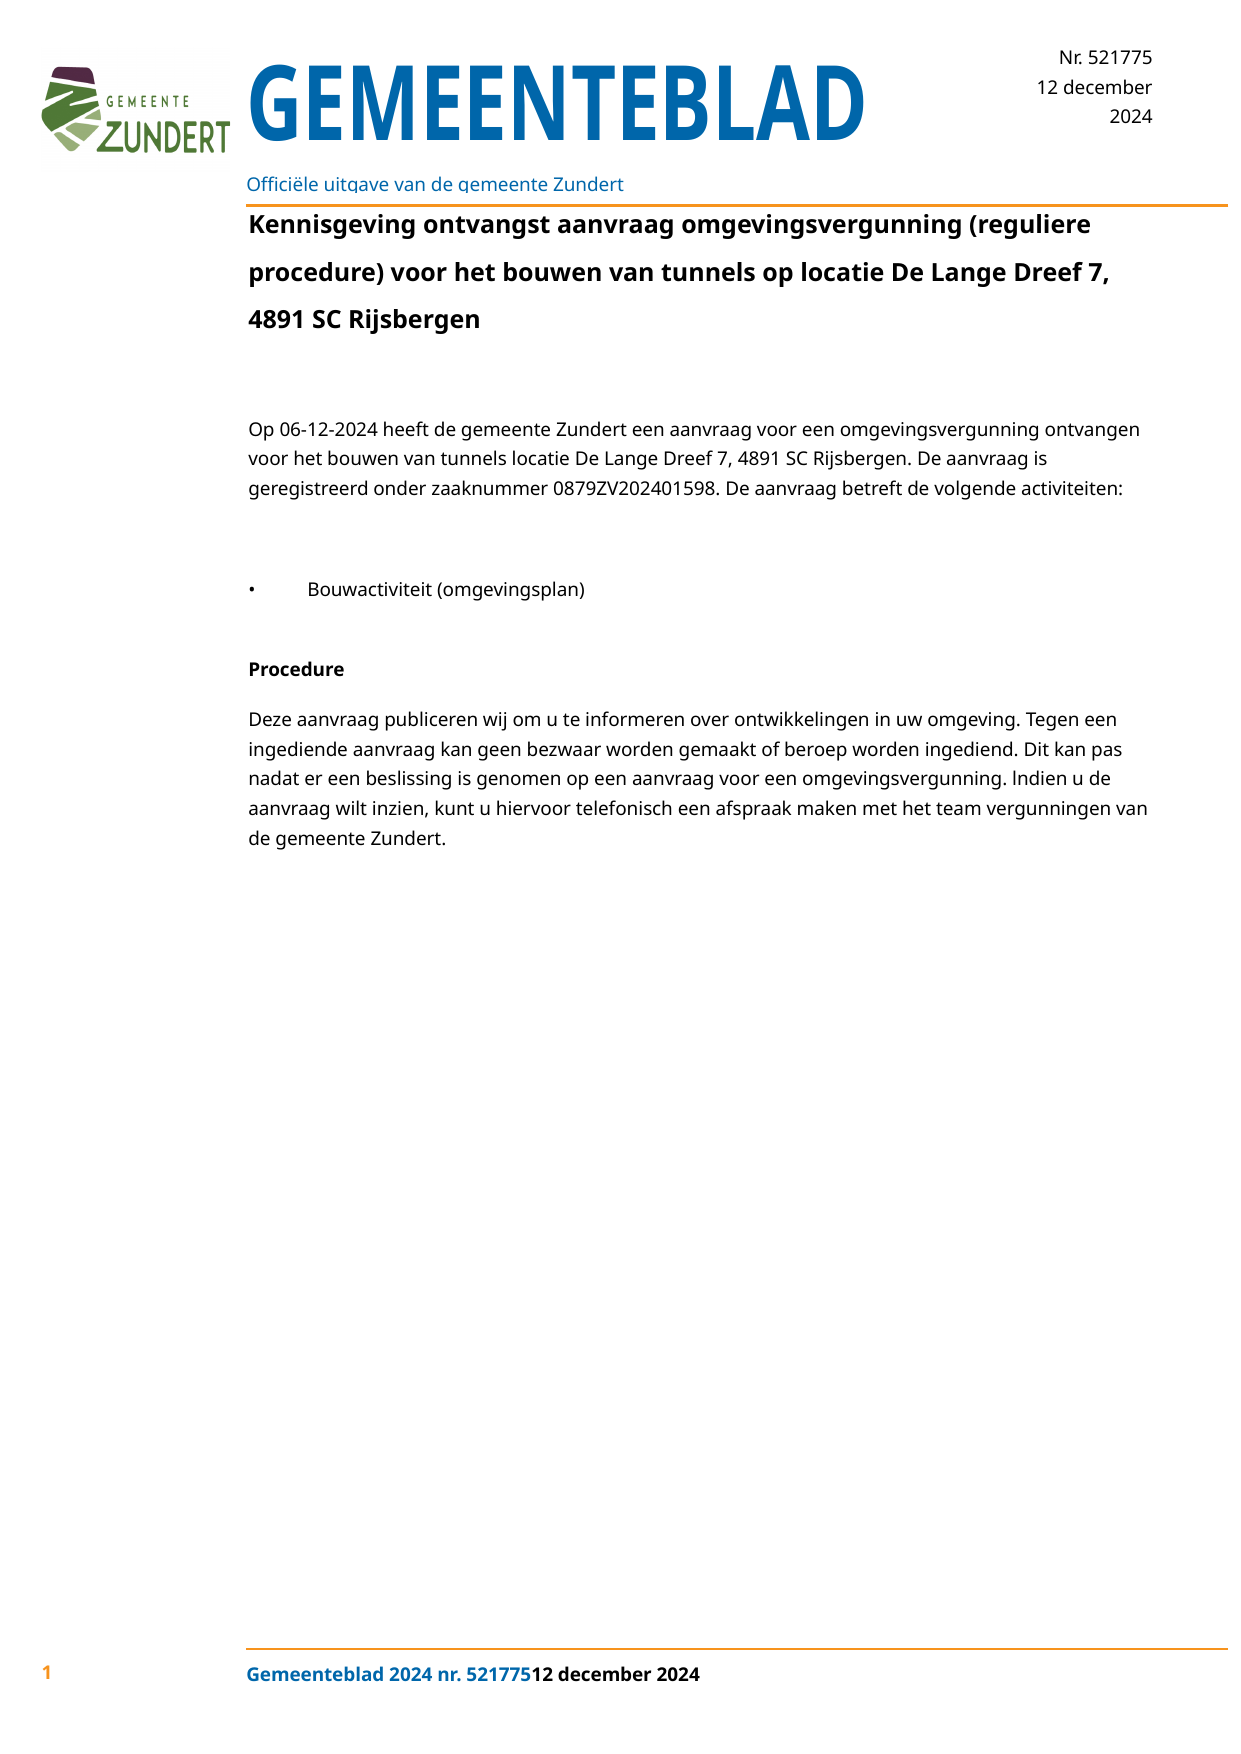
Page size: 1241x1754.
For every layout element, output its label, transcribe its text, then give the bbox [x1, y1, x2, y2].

text Op 06-12-2024 heeft de gemeente Zundert een aanvraag voor een omgevingsvergunning ontvangen voor het bouwen van tunnels locatie De Lange Dreef 7, 4891 SC Rijsbergen. De aanvraag is geregistreerd onder zaaknummer 0879ZV202401598. De aanvraag betreft de volgende activiteiten: [248, 416, 1152, 501]
picture [41, 47, 231, 172]
text Procedure [248, 656, 1152, 682]
text Kennisgeving ontvangst aanvraag omgevingsvergunning (reguliere procedure) voor het bouwen van tunnels op locatie De Lange Dreef 7, 4891 SC Rijsbergen [248, 207, 1152, 336]
text Deze aanvraag publiceren wij om u te informeren over ontwikkelingen in uw omgeving. Tegen een ingediende aanvraag kan geen bezwaar worden gemaakt of beroep worden ingediend. Dit kan pas nadat er een beslissing is genomen op een aanvraag voor een omgevingsvergunning. lndien u de aanvraag wilt inzien, kunt u hiervoor telefonisch een afspraak maken met het team vergunningen van de gemeente Zundert. [248, 706, 1152, 850]
list Bouwactiviteit (omgevingsplan) [248, 576, 1152, 602]
